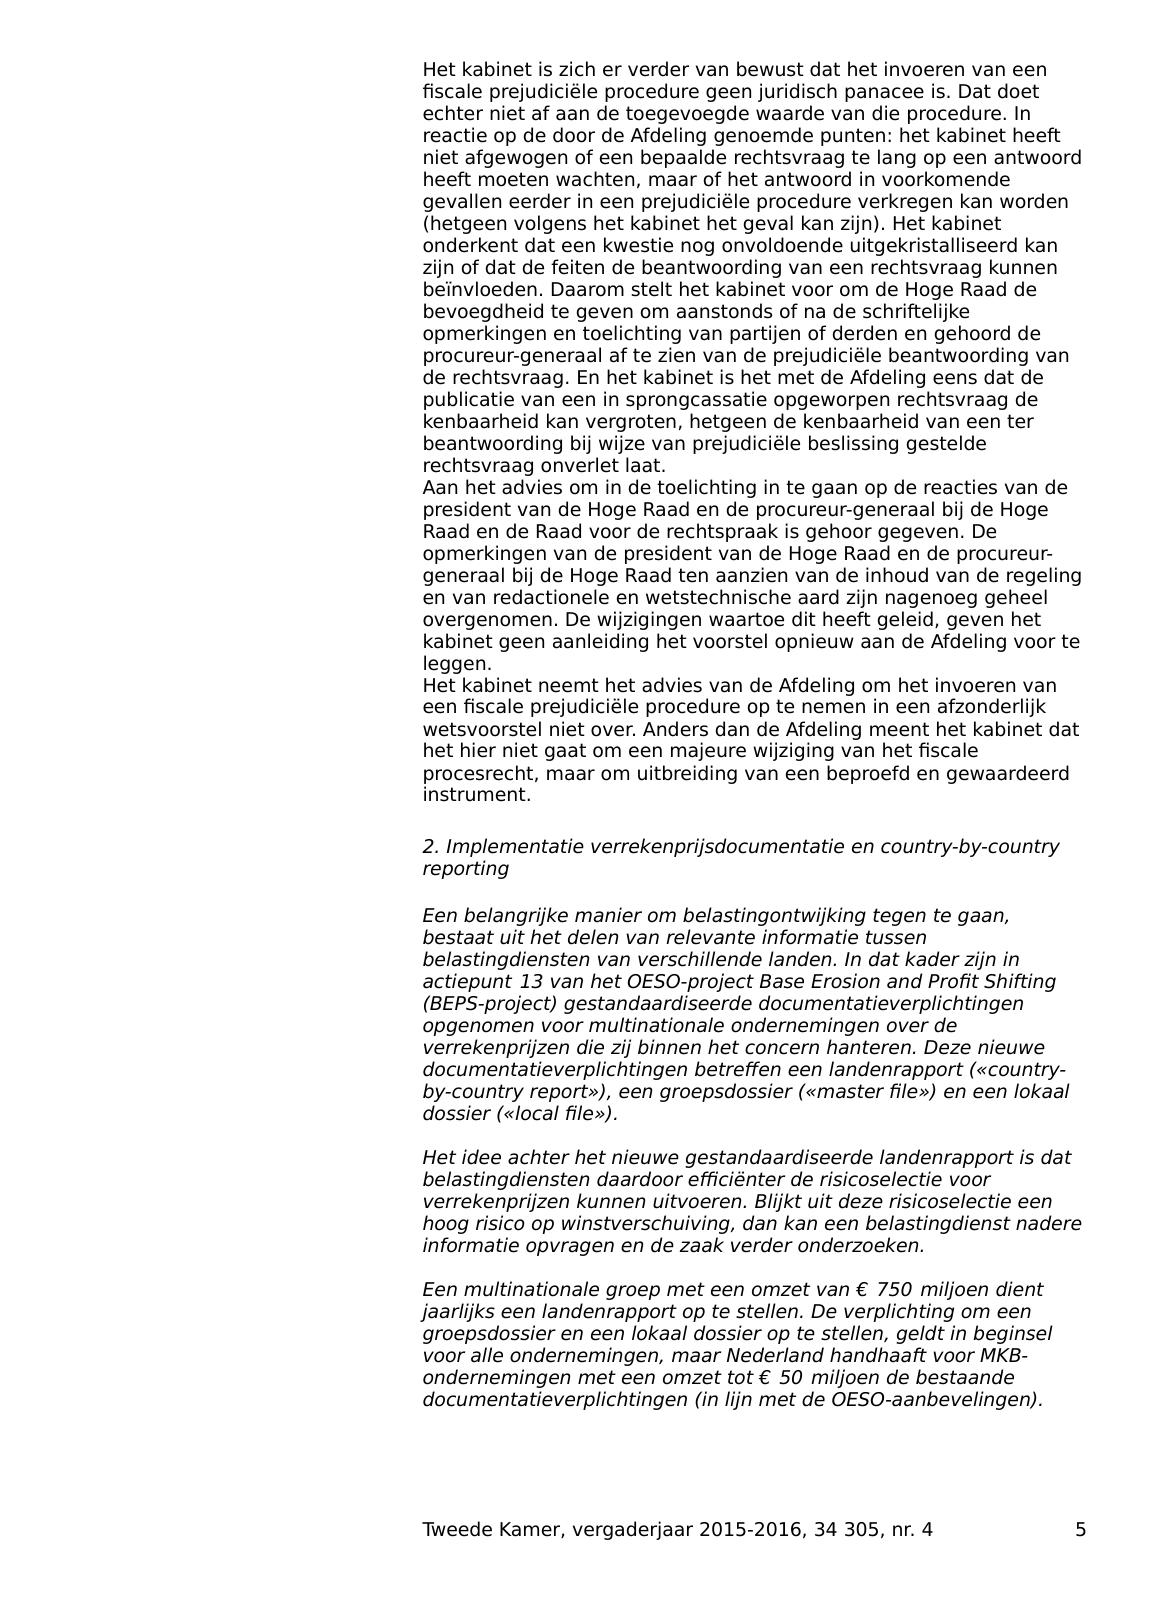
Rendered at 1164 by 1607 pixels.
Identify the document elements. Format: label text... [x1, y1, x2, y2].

text Het idee achter het nieuwe gestandaardiseerde landenrapport is dat belastingdiensten daardoor efficiënter de risicoselectie voor verrekenprijzen kunnen uitvoeren. Blijkt uit deze risicoselectie een hoog risico op winstverschuiving, dan kan een belastingdienst nadere informatie opvragen en de zaak verder onderzoeken. [422, 1147, 1087, 1257]
text Een belangrijke manier om belastingontwijking tegen te gaan, bestaat uit het delen van relevante informatie tussen belastingdiensten van verschillende landen. In dat kader zijn in actiepunt 13 van het OESO-project Base Erosion and Profit Shifting (BEPS-project) gestandaardiseerde documentatieverplichtingen opgenomen voor multinationale ondernemingen over de verrekenprijzen die zij binnen het concern hanteren. Deze nieuwe documentatieverplichtingen betreffen een landenrapport («country-by-country report»), een groepsdossier («master file») en een lokaal dossier («local file»). [422, 905, 1087, 1125]
text Aan het advies om in de toelichting in te gaan op de reacties van de president van de Hoge Raad en de procureur-generaal bij de Hoge Raad en de Raad voor de rechtspraak is gehoor gegeven. De opmerkingen van de president van de Hoge Raad en de procureur-generaal bij de Hoge Raad ten aanzien van de inhoud van de regeling en van redactionele en wetstechnische aard zijn nagenoeg geheel overgenomen. De wijzigingen waartoe dit heeft geleid, geven het kabinet geen aanleiding het voorstel opnieuw aan de Afdeling voor te leggen. [422, 477, 1087, 674]
subtitle 2. Implementatie verrekenprijsdocumentatie en country-by-country reporting [422, 836, 1087, 880]
text Het kabinet is zich er verder van bewust dat het invoeren van een fiscale prejudiciële procedure geen juridisch panacee is. Dat doet echter niet af aan de toegevoegde waarde van die procedure. In reactie op de door de Afdeling genoemde punten: het kabinet heeft niet afgewogen of een bepaalde rechtsvraag te lang op een antwoord heeft moeten wachten, maar of het antwoord in voorkomende gevallen eerder in een prejudiciële procedure verkregen kan worden (hetgeen volgens het kabinet het geval kan zijn). Het kabinet onderkent dat een kwestie nog onvoldoende uitgekristalliseerd kan zijn of dat de feiten de beantwoording van een rechtsvraag kunnen beïnvloeden. Daarom stelt het kabinet voor om de Hoge Raad de bevoegdheid te geven om aanstonds of na de schriftelijke opmerkingen en toelichting van partijen of derden en gehoord de procureur-generaal af te zien van de prejudiciële beantwoording van de rechtsvraag. En het kabinet is het met de Afdeling eens dat de publicatie van een in sprongcassatie opgeworpen rechtsvraag de kenbaarheid kan vergroten, hetgeen de kenbaarheid van een ter beantwoording bij wijze van prejudiciële beslissing gestelde rechtsvraag onverlet laat. [422, 59, 1087, 477]
text Het kabinet neemt het advies van de Afdeling om het invoeren van een fiscale prejudiciële procedure op te nemen in een afzonderlijk wetsvoorstel niet over. Anders dan de Afdeling meent het kabinet dat het hier niet gaat om een majeure wijziging van het fiscale procesrecht, maar om uitbreiding van een beproefd en gewaardeerd instrument. [422, 674, 1087, 806]
text Een multinationale groep met een omzet van € 750 miljoen dient jaarlijks een landenrapport op te stellen. De verplichting om een groepsdossier en een lokaal dossier op te stellen, geldt in beginsel voor alle ondernemingen, maar Nederland handhaaft voor MKB-ondernemingen met een omzet tot € 50 miljoen de bestaande documentatieverplichtingen (in lijn met de OESO-aanbevelingen). [422, 1279, 1087, 1411]
